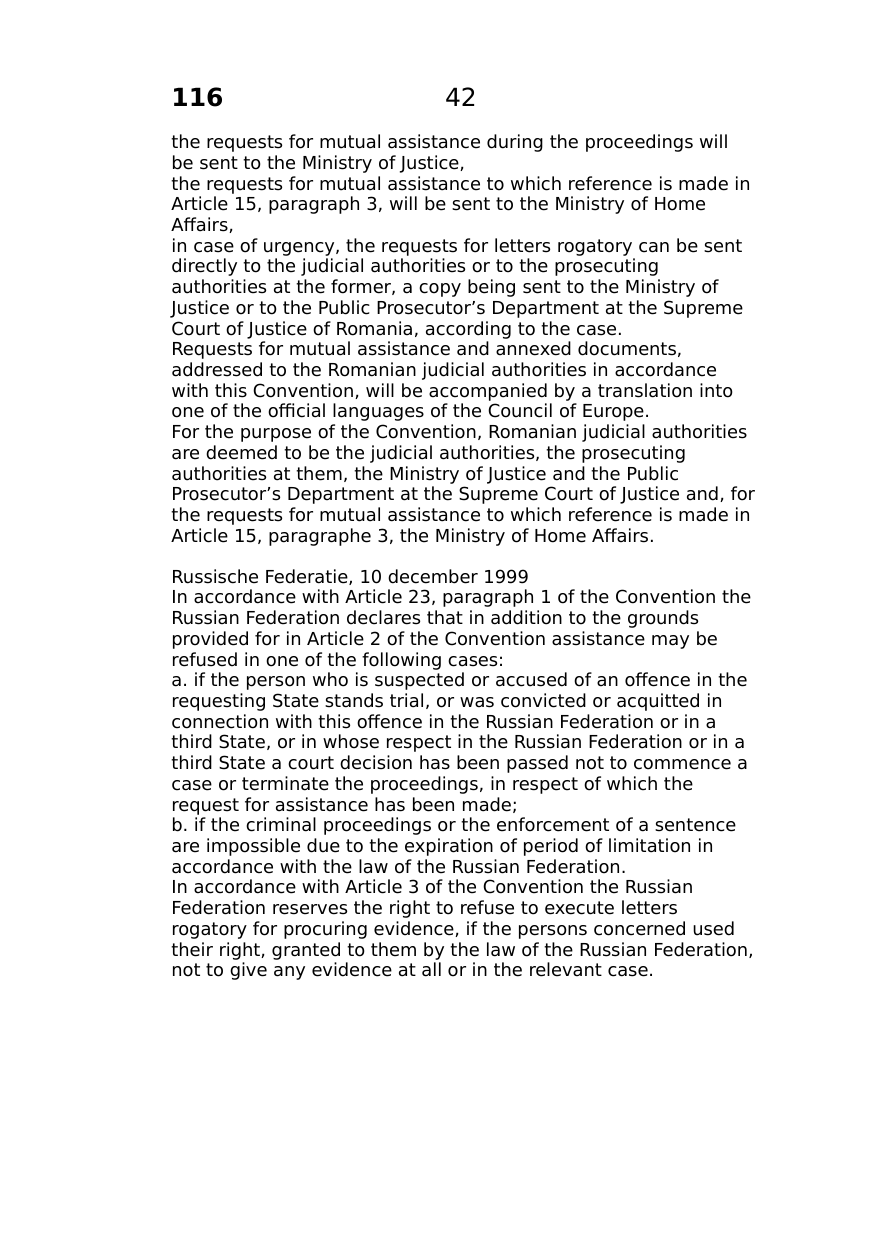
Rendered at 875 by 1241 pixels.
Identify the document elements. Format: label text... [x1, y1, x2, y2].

text In accordance with Article 3 of the Convention the Russian Federation reserves the right to refuse to execute letters rogatory for procuring evidence, if the persons concerned used their right, granted to them by the law of the Russian Federation, not to give any evidence at all or in the relevant case. [171, 877, 756, 981]
text the requests for mutual assistance during the proceedings will be sent to the Ministry of Justice, [171, 132, 756, 173]
text the requests for mutual assistance to which reference is made in Article 15, paragraph 3, will be sent to the Ministry of Home Affairs, [171, 173, 756, 236]
text In accordance with Article 23, paragraph 1 of the Convention the Russian Federation declares that in addition to the grounds provided for in Article 2 of the Convention assistance may be refused in one of the following cases: [171, 587, 756, 670]
text Requests for mutual assistance and annexed documents, addressed to the Romanian judicial authorities in accordance with this Convention, will be accompanied by a translation into one of the official languages of the Council of Europe. [171, 339, 756, 422]
text For the purpose of the Convention, Romanian judicial authorities are deemed to be the judicial authorities, the prosecuting authorities at them, the Ministry of Justice and the Public Prosecutor’s Department at the Supreme Court of Justice and, for the requests for mutual assistance to which reference is made in Article 15, paragraphe 3, the Ministry of Home Affairs. [171, 422, 756, 546]
text Russische Federatie, 10 december 1999 [171, 566, 756, 587]
text b. if the criminal proceedings or the enforcement of a sentence are impossible due to the expiration of period of limitation in accordance with the law of the Russian Federation. [171, 815, 756, 877]
text in case of urgency, the requests for letters rogatory can be sent directly to the judicial authorities or to the prosecuting authorities at the former, a copy being sent to the Ministry of Justice or to the Public Prosecutor’s Department at the Supreme Court of Justice of Romania, according to the case. [171, 236, 756, 339]
text a. if the person who is suspected or accused of an offence in the requesting State stands trial, or was convicted or acquitted in connection with this offence in the Russian Federation or in a third State, or in whose respect in the Russian Federation or in a third State a court decision has been passed not to commence a case or terminate the proceedings, in respect of which the request for assistance has been made; [171, 670, 756, 815]
